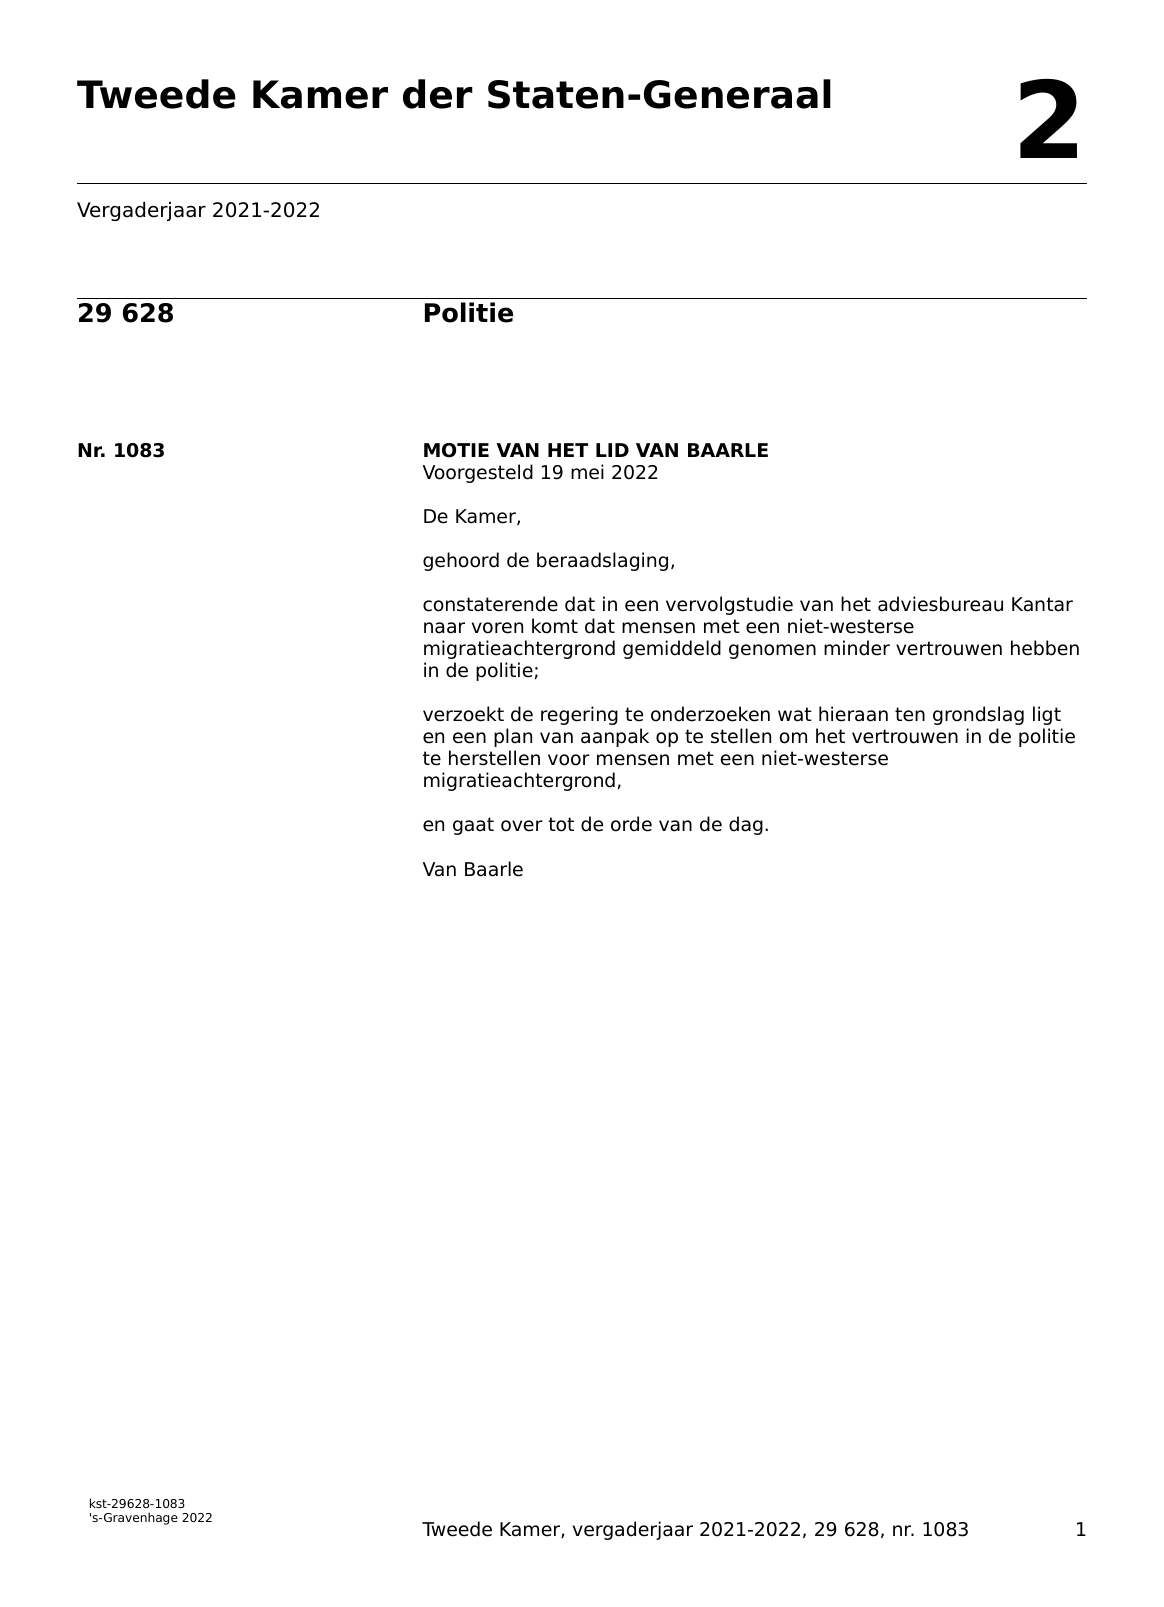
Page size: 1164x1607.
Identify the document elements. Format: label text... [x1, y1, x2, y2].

text verzoekt de regering te onderzoeken wat hieraan ten grondslag ligt en een plan van aanpak op te stellen om het vertrouwen in de politie te herstellen voor mensen met een niet-westerse migratieachtergrond, [422, 704, 1087, 792]
subtitle Nr. 1083 MOTIE VAN HET LID VAN BAARLE [77, 440, 1087, 462]
text Van Baarle [422, 858, 1087, 881]
text De Kamer, [422, 506, 1087, 528]
text 's-Gravenhage 2022 [88, 1511, 323, 1525]
text kst-29628-1083 [88, 1497, 323, 1511]
table_header 2 [886, 59, 1087, 183]
table_header Tweede Kamer der Staten-Generaal [77, 59, 886, 183]
text constaterende dat in een vervolgstudie van het adviesbureau Kantar naar voren komt dat mensen met een niet-westerse migratieachtergrond gemiddeld genomen minder vertrouwen hebben in de politie; [422, 594, 1087, 682]
text gehoord de beraadslaging, [422, 550, 1087, 572]
text Voorgesteld 19 mei 2022 [422, 462, 1087, 484]
text en gaat over tot de orde van de dag. [422, 814, 1087, 836]
subtitle 29 628 Politie [77, 299, 1087, 329]
table_cell Vergaderjaar 2021-2022 [77, 184, 1087, 298]
